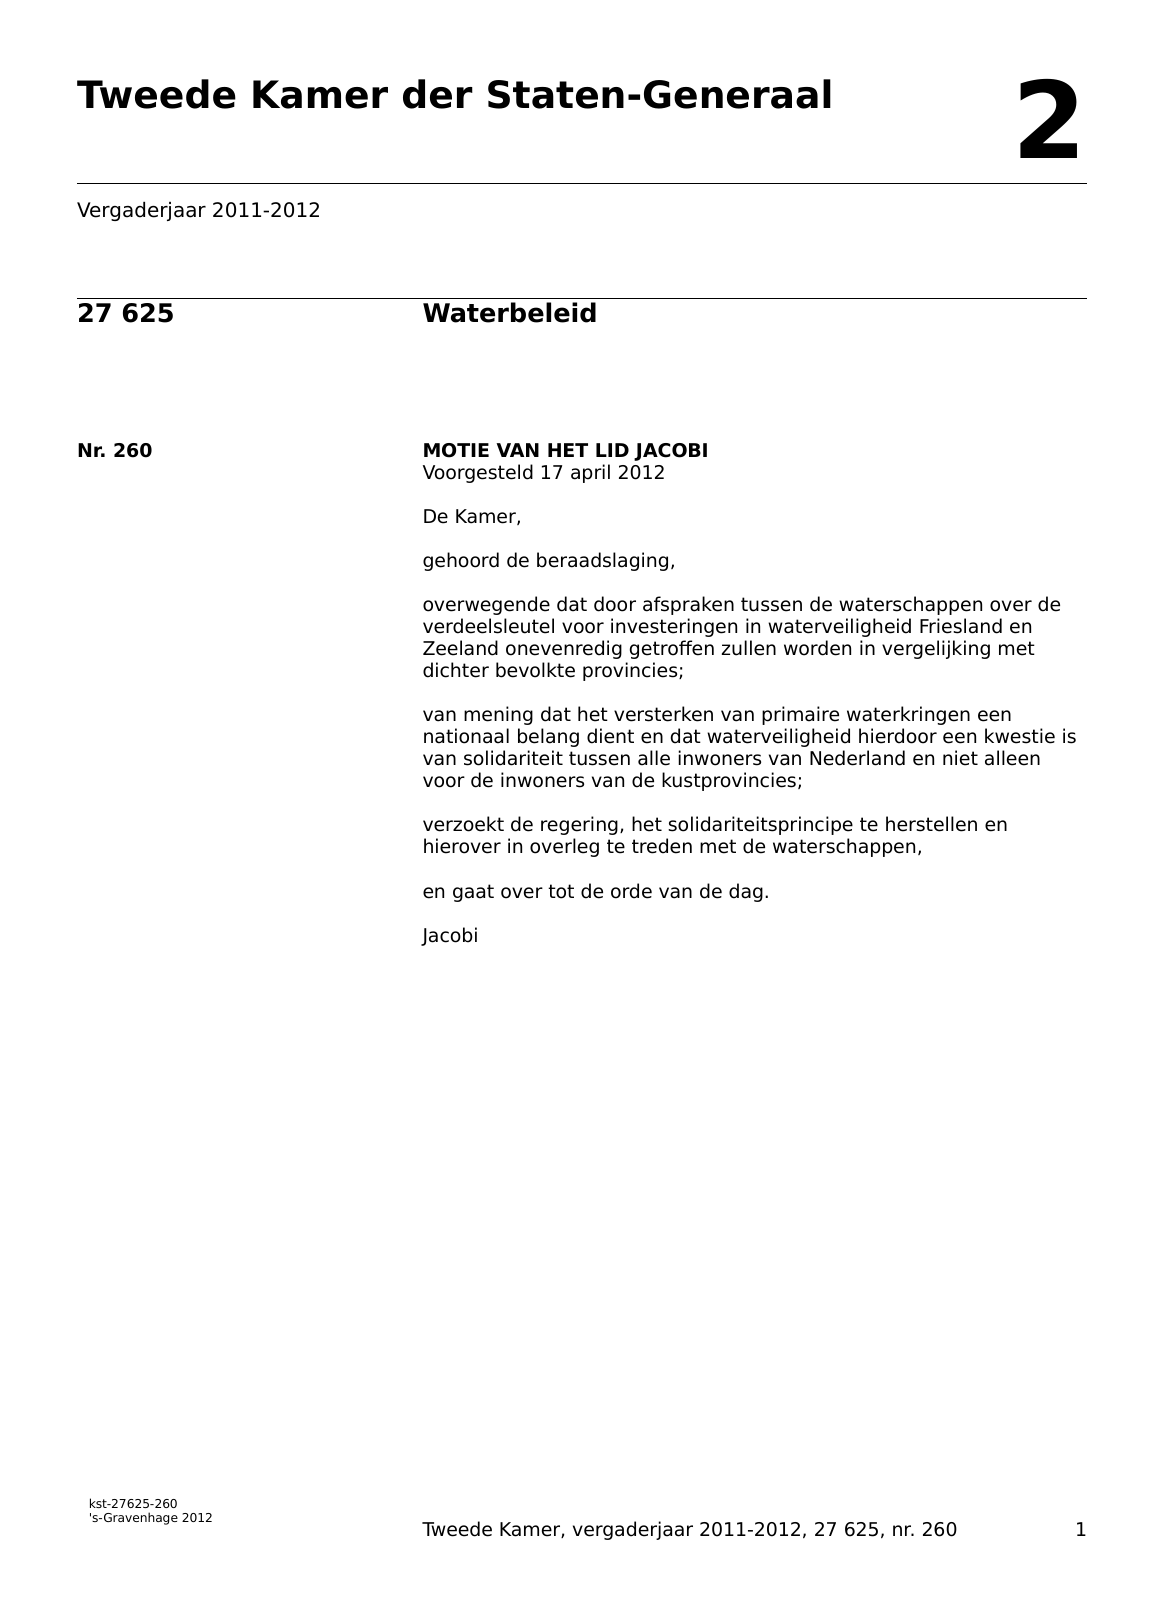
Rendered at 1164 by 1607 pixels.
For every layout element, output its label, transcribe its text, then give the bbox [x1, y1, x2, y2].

text kst-27625-260 [88, 1497, 323, 1511]
text De Kamer, [422, 506, 1087, 528]
text 's-Gravenhage 2012 [88, 1511, 323, 1525]
table_header Tweede Kamer der Staten-Generaal [77, 59, 886, 183]
text verzoekt de regering, het solidariteitsprincipe te herstellen en hierover in overleg te treden met de waterschappen, [422, 814, 1087, 858]
table_header 2 [886, 59, 1087, 183]
subtitle Nr. 260 MOTIE VAN HET LID JACOBI [77, 440, 1087, 462]
text Jacobi [422, 925, 1087, 947]
text gehoord de beraadslaging, [422, 550, 1087, 572]
text en gaat over tot de orde van de dag. [422, 881, 1087, 902]
table_cell Vergaderjaar 2011-2012 [77, 184, 1087, 298]
text Voorgesteld 17 april 2012 [422, 462, 1087, 484]
text overwegende dat door afspraken tussen de waterschappen over de verdeelsleutel voor investeringen in waterveiligheid Friesland en Zeeland onevenredig getroffen zullen worden in vergelijking met dichter bevolkte provincies; [422, 594, 1087, 682]
text van mening dat het versterken van primaire waterkringen een nationaal belang dient en dat waterveiligheid hierdoor een kwestie is van solidariteit tussen alle inwoners van Nederland en niet alleen voor de inwoners van de kustprovincies; [422, 704, 1087, 792]
subtitle 27 625 Waterbeleid [77, 299, 1087, 329]
